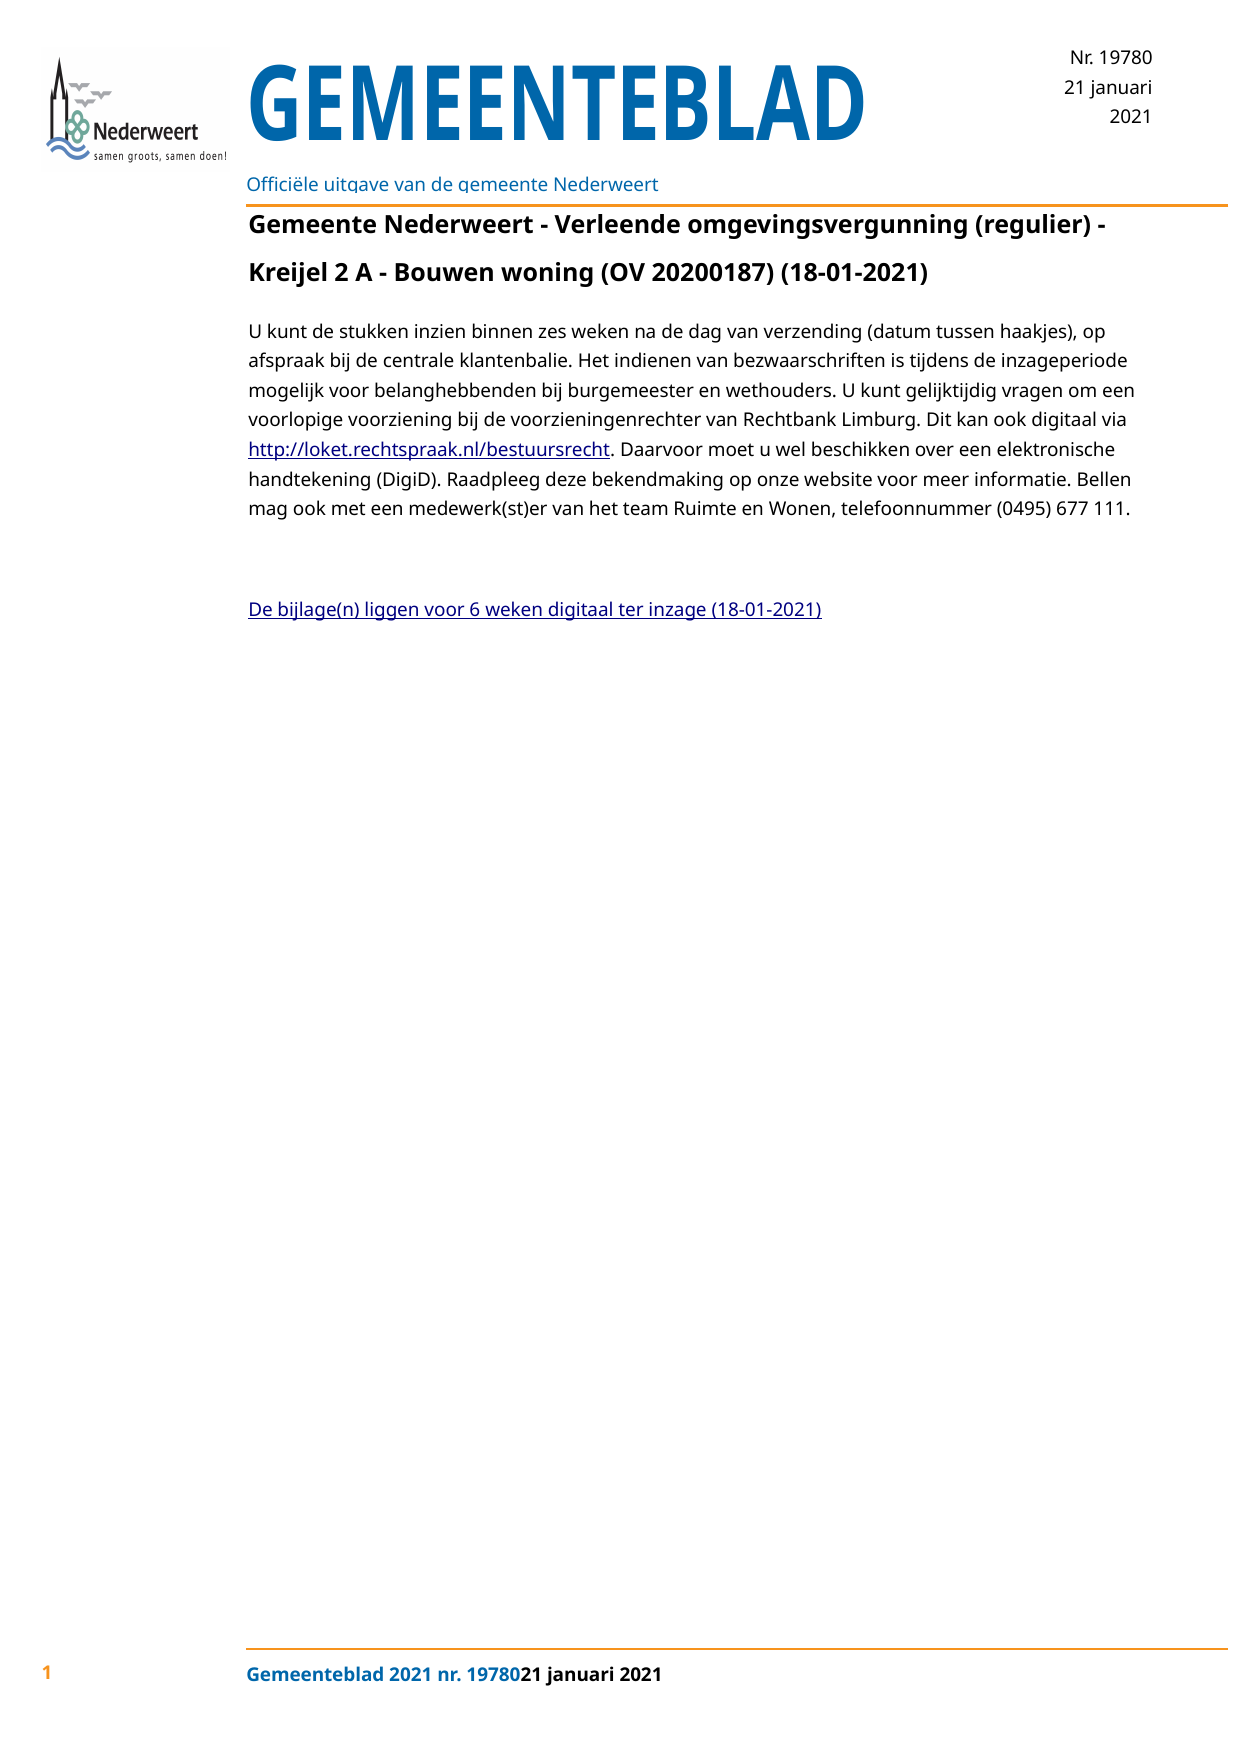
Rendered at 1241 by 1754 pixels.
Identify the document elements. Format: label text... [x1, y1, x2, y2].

text U kunt de stukken inzien binnen zes weken na de dag van verzending (datum tussen haakjes), op afspraak bij de centrale klantenbalie. Het indienen van bezwaarschriften is tijdens de inzageperiode mogelijk voor belanghebbenden bij burgemeester en wethouders. U kunt gelijktijdig vragen om een voorlopige voorziening bij de voorzieningenrechter van Rechtbank Limburg. Dit kan ook digitaal via http://loket.rechtspraak.nl/bestuursrecht. Daarvoor moet u wel beschikken over een elektronische handtekening (DigiD). Raadpleeg deze bekendmaking op onze website voor meer informatie. Bellen mag ook met een medewerk(st)er van het team Ruimte en Wonen, telefoonnummer (0495) 677 111. [248, 318, 1152, 521]
text De bijlage(n) liggen voor 6 weken digitaal ter inzage (18-01-2021) [248, 596, 1152, 622]
picture [41, 47, 231, 172]
text Gemeente Nederweert - Verleende omgevingsvergunning (regulier) - Kreijel 2 A - Bouwen woning (OV 20200187) (18-01-2021) [248, 207, 1152, 288]
